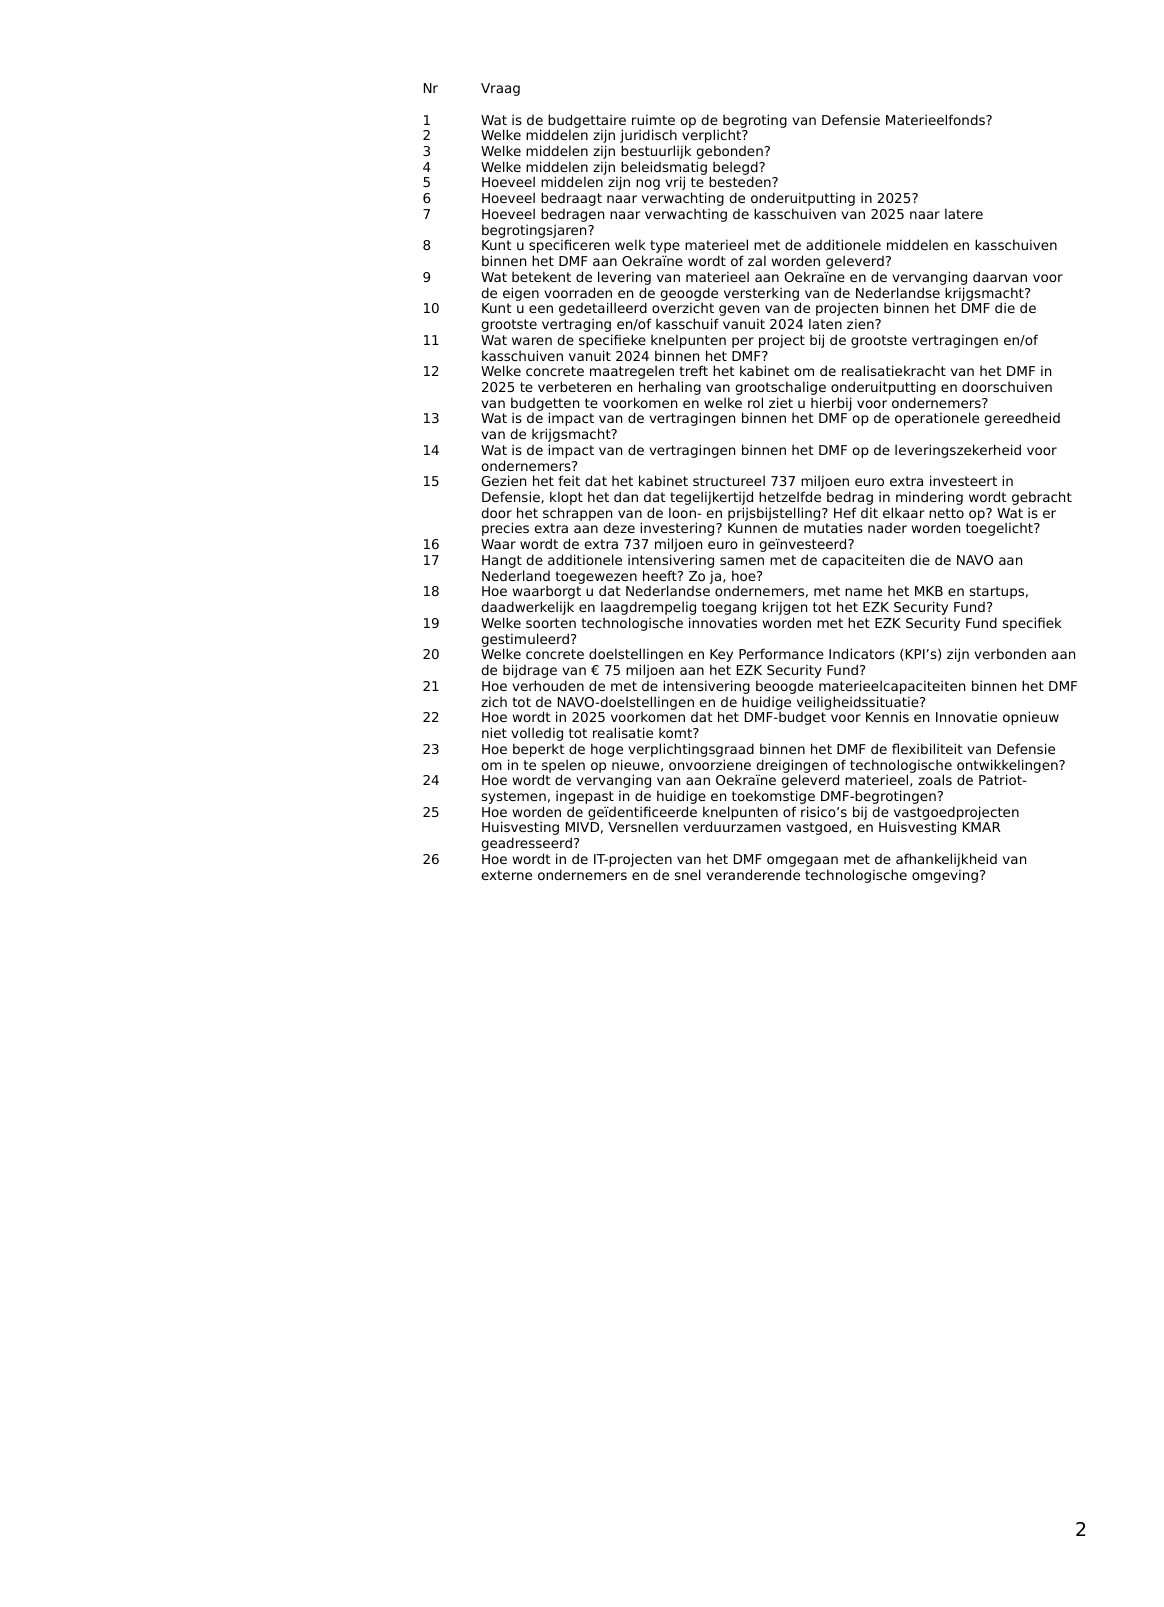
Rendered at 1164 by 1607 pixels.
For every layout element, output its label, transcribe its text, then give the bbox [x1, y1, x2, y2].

table_cell 21 [422, 679, 475, 710]
table_cell 1 [422, 113, 475, 128]
table_cell 12 [422, 364, 475, 411]
table_cell Hoe verhouden de met de intensivering beoogde materieelcapaciteiten binnen het DMF zich tot de NAVO-doelstellingen en de huidige veiligheidssituatie? [475, 679, 1087, 710]
table_cell 16 [422, 537, 475, 553]
table_cell 3 [422, 144, 475, 159]
table_cell Hoe wordt in de IT-projecten van het DMF omgegaan met de afhankelijkheid van externe ondernemers en de snel veranderende technologische omgeving? [475, 852, 1087, 883]
table_cell Welke concrete maatregelen treft het kabinet om de realisatiekracht van het DMF in 2025 te verbeteren en herhaling van grootschalige onderuitputting en doorschuiven van budgetten te voorkomen en welke rol ziet u hierbij voor ondernemers? [475, 364, 1087, 411]
table_cell 10 [422, 301, 475, 333]
table_cell 13 [422, 411, 475, 443]
table_cell 2 [422, 128, 475, 144]
table_cell 24 [422, 773, 475, 804]
table_cell 7 [422, 207, 475, 238]
table_cell 26 [422, 852, 475, 883]
table_cell 22 [422, 710, 475, 742]
table_cell 9 [422, 270, 475, 301]
table_header Nr [422, 81, 475, 97]
table_cell Welke soorten technologische innovaties worden met het EZK Security Fund specifiek gestimuleerd? [475, 616, 1087, 647]
table_cell Hoeveel bedraagt naar verwachting de onderuitputting in 2025? [475, 191, 1087, 207]
table_cell 11 [422, 333, 475, 364]
table_cell 23 [422, 742, 475, 773]
table_cell Wat is de budgettaire ruimte op de begroting van Defensie Materieelfonds? [475, 113, 1087, 128]
table_cell Hoe beperkt de hoge verplichtingsgraad binnen het DMF de flexibiliteit van Defensie om in te spelen op nieuwe, onvoorziene dreigingen of technologische ontwikkelingen? [475, 742, 1087, 773]
table_cell Wat is de impact van de vertragingen binnen het DMF op de operationele gereedheid van de krijgsmacht? [475, 411, 1087, 443]
table_cell Hoe worden de geïdentificeerde knelpunten of risico’s bij de vastgoedprojecten Huisvesting MIVD, Versnellen verduurzamen vastgoed, en Huisvesting KMAR geadresseerd? [475, 805, 1087, 852]
table_cell 8 [422, 238, 475, 270]
table_cell Hoe waarborgt u dat Nederlandse ondernemers, met name het MKB en startups, daadwerkelijk en laagdrempelig toegang krijgen tot het EZK Security Fund? [475, 584, 1087, 616]
table_cell Kunt u een gedetailleerd overzicht geven van de projecten binnen het DMF die de grootste vertraging en/of kasschuif vanuit 2024 laten zien? [475, 301, 1087, 333]
table_cell 14 [422, 443, 475, 474]
table_cell 25 [422, 805, 475, 852]
table_cell Hoeveel bedragen naar verwachting de kasschuiven van 2025 naar latere begrotingsjaren? [475, 207, 1087, 238]
table_cell Welke concrete doelstellingen en Key Performance Indicators (KPI’s) zijn verbonden aan de bijdrage van € 75 miljoen aan het EZK Security Fund? [475, 647, 1087, 679]
table_cell Welke middelen zijn juridisch verplicht? [475, 128, 1087, 144]
table_cell Hangt de additionele intensivering samen met de capaciteiten die de NAVO aan Nederland toegewezen heeft? Zo ja, hoe? [475, 553, 1087, 584]
table_cell 4 [422, 160, 475, 175]
table_cell 5 [422, 175, 475, 191]
table_cell 15 [422, 474, 475, 537]
table_cell Hoe wordt in 2025 voorkomen dat het DMF-budget voor Kennis en Innovatie opnieuw niet volledig tot realisatie komt? [475, 710, 1087, 742]
table_cell Wat is de impact van de vertragingen binnen het DMF op de leveringszekerheid voor ondernemers? [475, 443, 1087, 474]
table_cell Wat waren de specifieke knelpunten per project bij de grootste vertragingen en/of kasschuiven vanuit 2024 binnen het DMF? [475, 333, 1087, 364]
table_cell Kunt u specificeren welk type materieel met de additionele middelen en kasschuiven binnen het DMF aan Oekraïne wordt of zal worden geleverd? [475, 238, 1087, 270]
table_cell Hoeveel middelen zijn nog vrij te besteden? [475, 175, 1087, 191]
table_cell Wat betekent de levering van materieel aan Oekraïne en de vervanging daarvan voor de eigen voorraden en de geoogde versterking van de Nederlandse krijgsmacht? [475, 270, 1087, 301]
table_cell [422, 97, 475, 112]
table_cell Waar wordt de extra 737 miljoen euro in geïnvesteerd? [475, 537, 1087, 553]
table_cell 17 [422, 553, 475, 584]
table_cell Gezien het feit dat het kabinet structureel 737 miljoen euro extra investeert in Defensie, klopt het dan dat tegelijkertijd hetzelfde bedrag in mindering wordt gebracht door het schrappen van de loon- en prijsbijstelling? Hef dit elkaar netto op? Wat is er precies extra aan deze investering? Kunnen de mutaties nader worden toegelicht? [475, 474, 1087, 537]
table_cell Hoe wordt de vervanging van aan Oekraïne geleverd materieel, zoals de Patriot-systemen, ingepast in de huidige en toekomstige DMF-begrotingen? [475, 773, 1087, 804]
table_cell 6 [422, 191, 475, 207]
table_cell Welke middelen zijn bestuurlijk gebonden? [475, 144, 1087, 159]
table_cell Welke middelen zijn beleidsmatig belegd? [475, 160, 1087, 175]
table_cell [475, 97, 1087, 112]
table_header Vraag [475, 81, 1087, 97]
table_cell 20 [422, 647, 475, 679]
table_cell 19 [422, 616, 475, 647]
table_cell 18 [422, 584, 475, 616]
